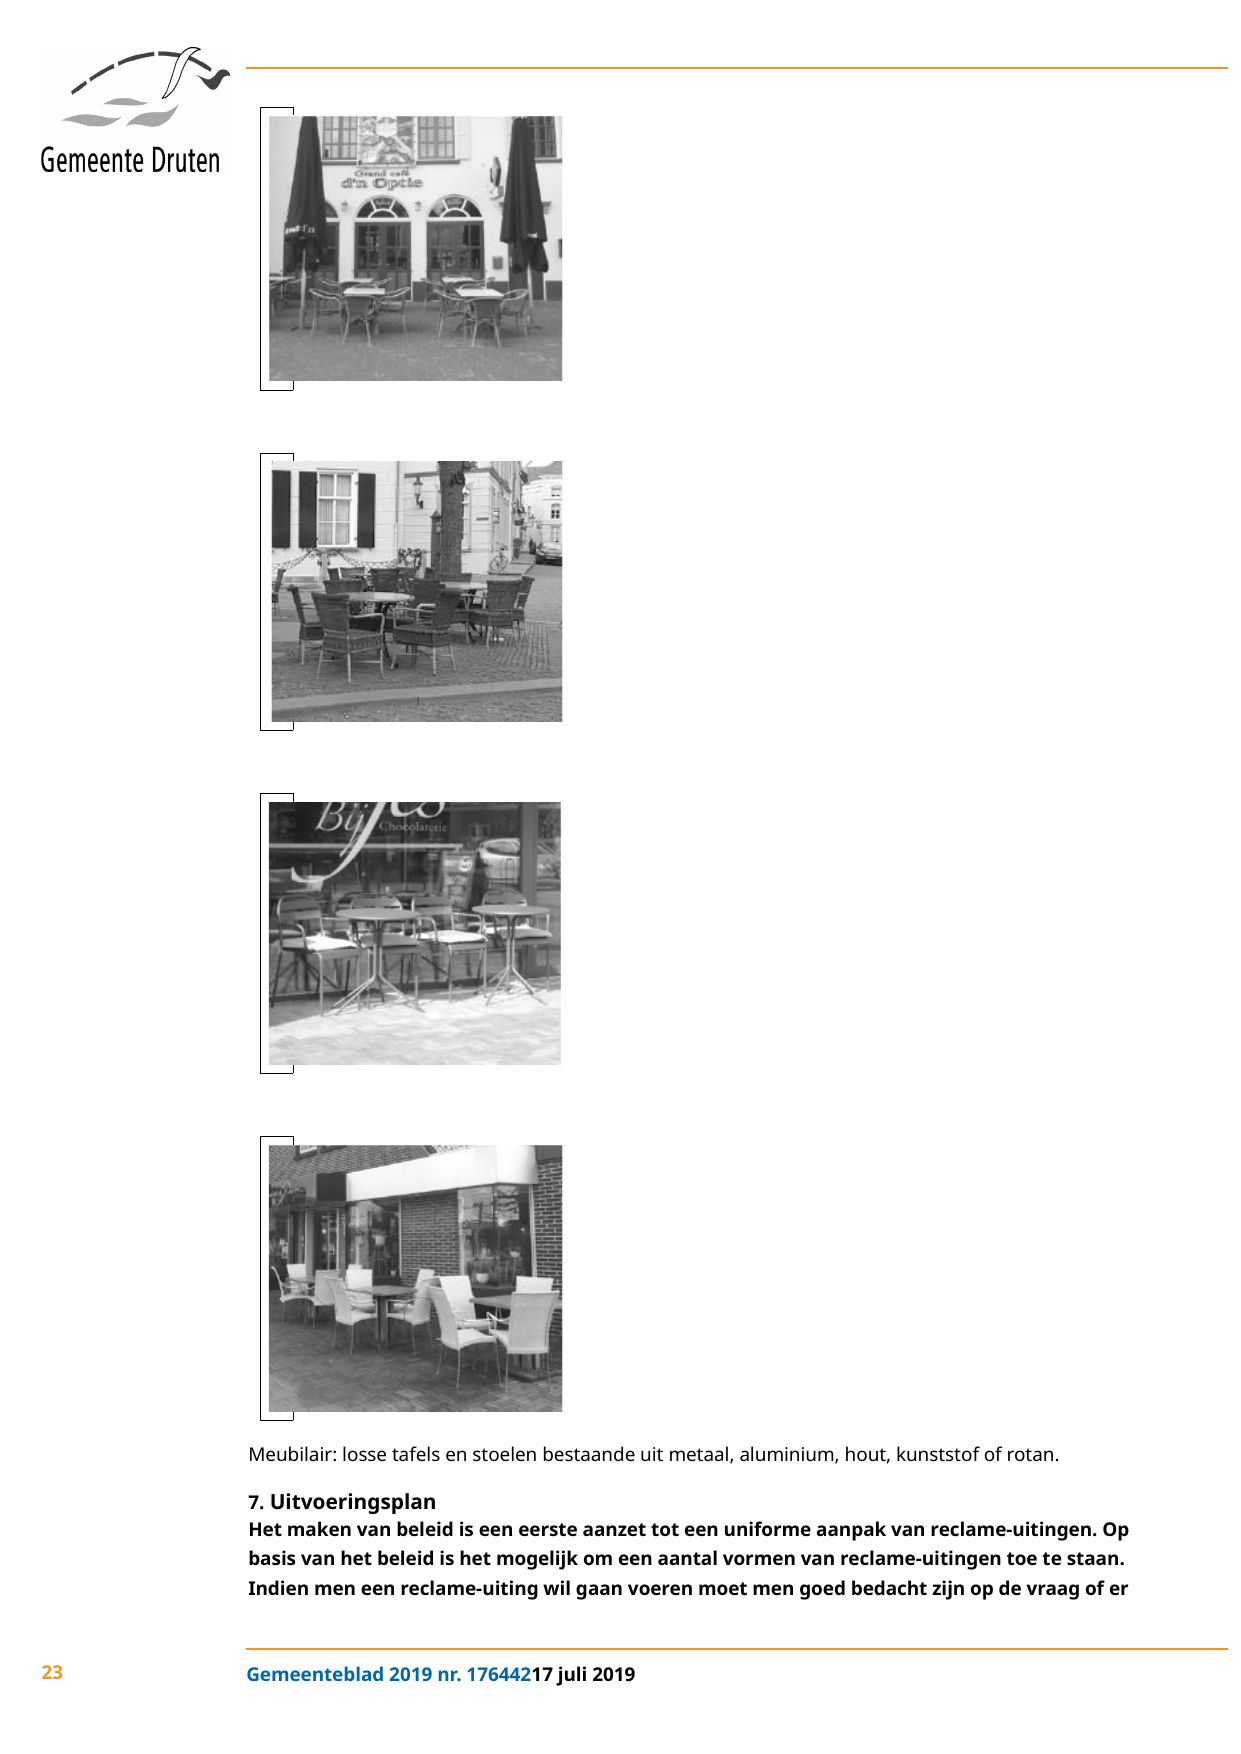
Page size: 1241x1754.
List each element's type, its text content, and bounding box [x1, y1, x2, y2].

text Indien men een reclame-uiting wil gaan voeren moet men goed bedacht zijn op de vraag of er [248, 1575, 1152, 1601]
picture [268, 115, 565, 381]
text Het maken van beleid is een eerste aanzet tot een uniforme aanpak van reclame-uitingen. Op basis van het beleid is het mogelijk om een aantal vormen van reclame-uitingen toe te staan. [248, 1516, 1152, 1571]
picture [41, 47, 231, 172]
picture [268, 1145, 565, 1412]
text Meubilair: losse tafels en stoelen bestaande uit metaal, aluminium, hout, kunststof of rotan. [248, 1442, 1152, 1467]
picture [268, 802, 565, 1065]
picture [268, 461, 565, 722]
text 7. Uitvoeringsplan [248, 1487, 1152, 1516]
